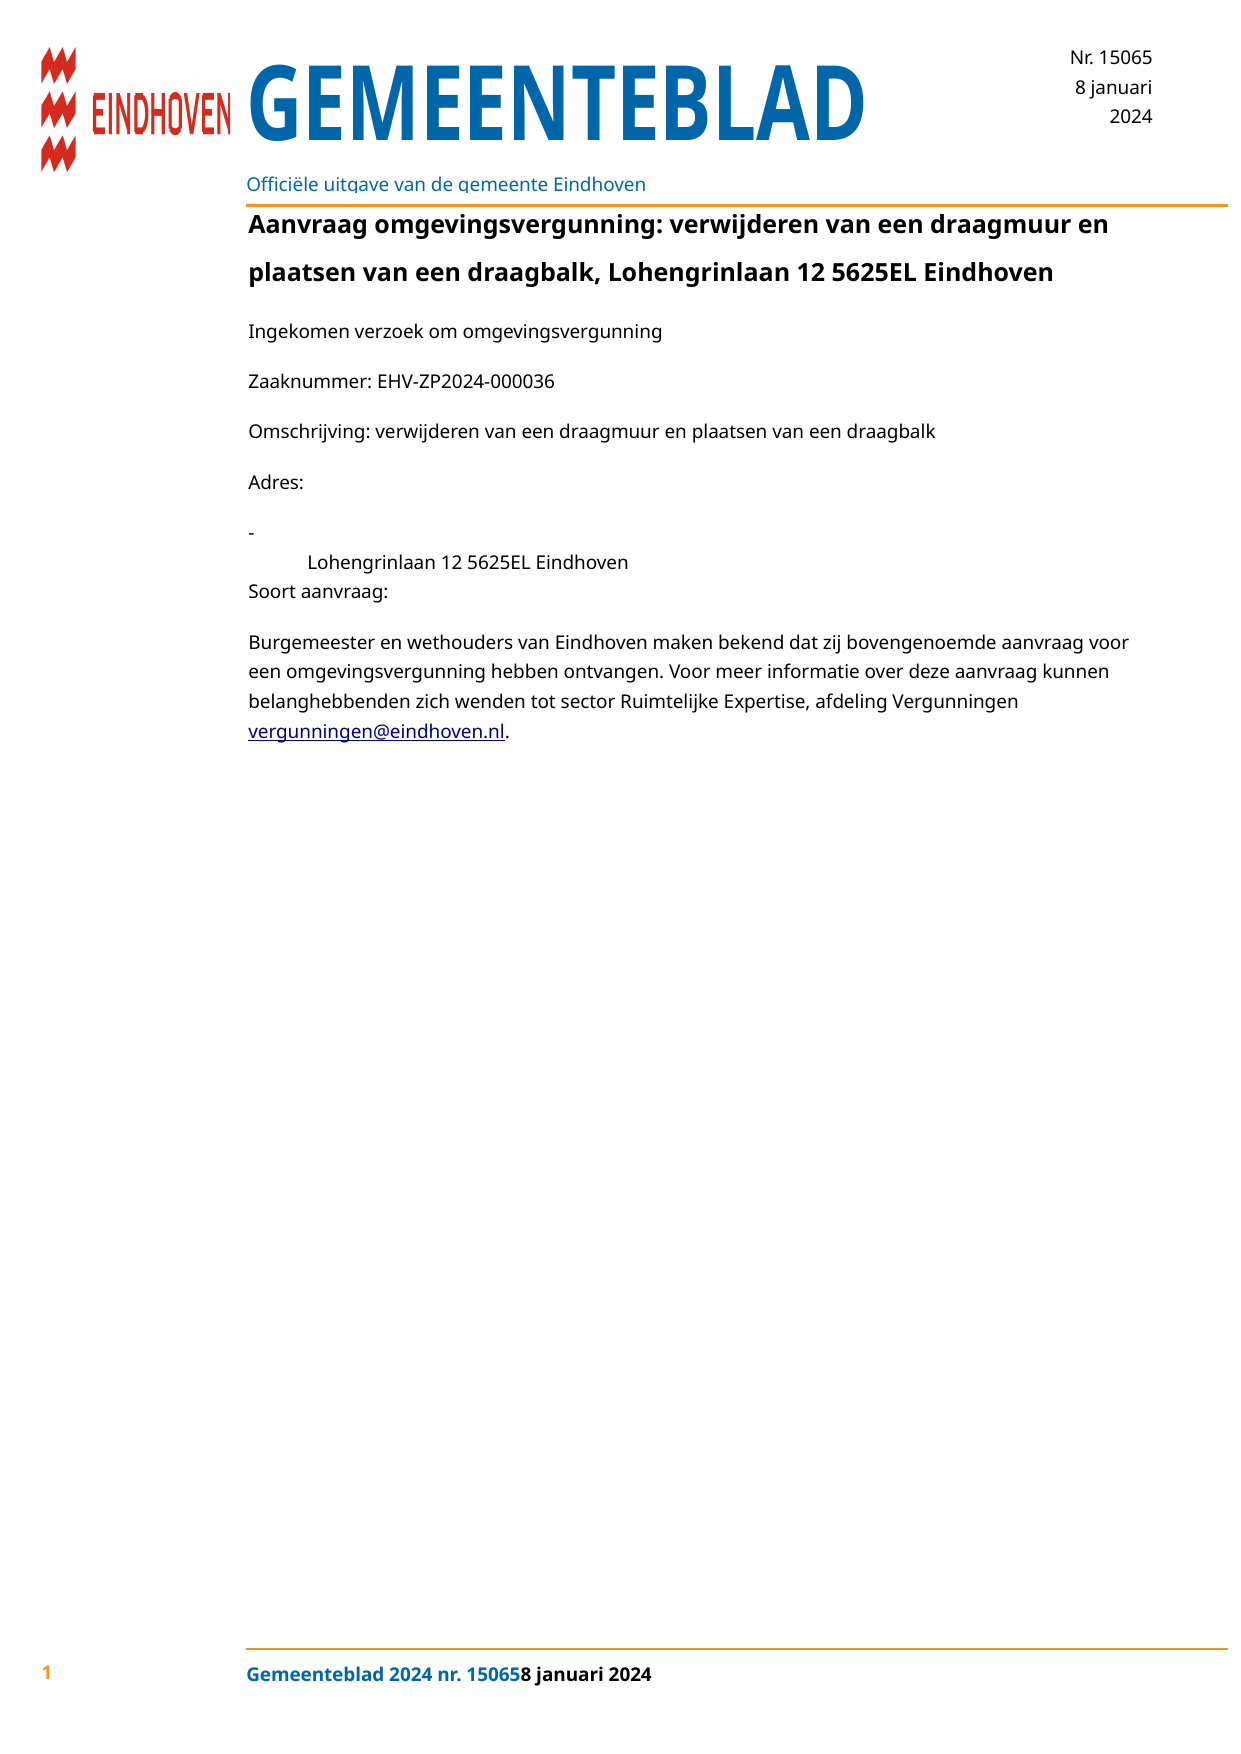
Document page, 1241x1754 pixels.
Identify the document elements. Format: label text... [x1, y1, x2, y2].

text Omschrijving: verwijderen van een draagmuur en plaatsen van een draagbalk [248, 419, 1152, 444]
list Lohengrinlaan 12 5625EL Eindhoven [248, 549, 1152, 575]
text Ingekomen verzoek om omgevingsvergunning [248, 318, 1152, 344]
text Soort aanvraag: [248, 579, 1152, 604]
text Aanvraag omgevingsvergunning: verwijderen van een draagmuur en plaatsen van een draagbalk, Lohengrinlaan 12 5625EL Eindhoven [248, 207, 1152, 288]
text Adres: [248, 469, 1152, 495]
text Zaaknummer: EHV-ZP2024-000036 [248, 368, 1152, 394]
picture [41, 47, 231, 172]
text Burgemeester en wethouders van Eindhoven maken bekend dat zij bovengenoemde aanvraag voor een omgevingsvergunning hebben ontvangen. Voor meer informatie over deze aanvraag kunnen belanghebbenden zich wenden tot sector Ruimtelijke Expertise, afdeling Vergunningen vergunningen@eindhoven.nl. [248, 629, 1152, 744]
